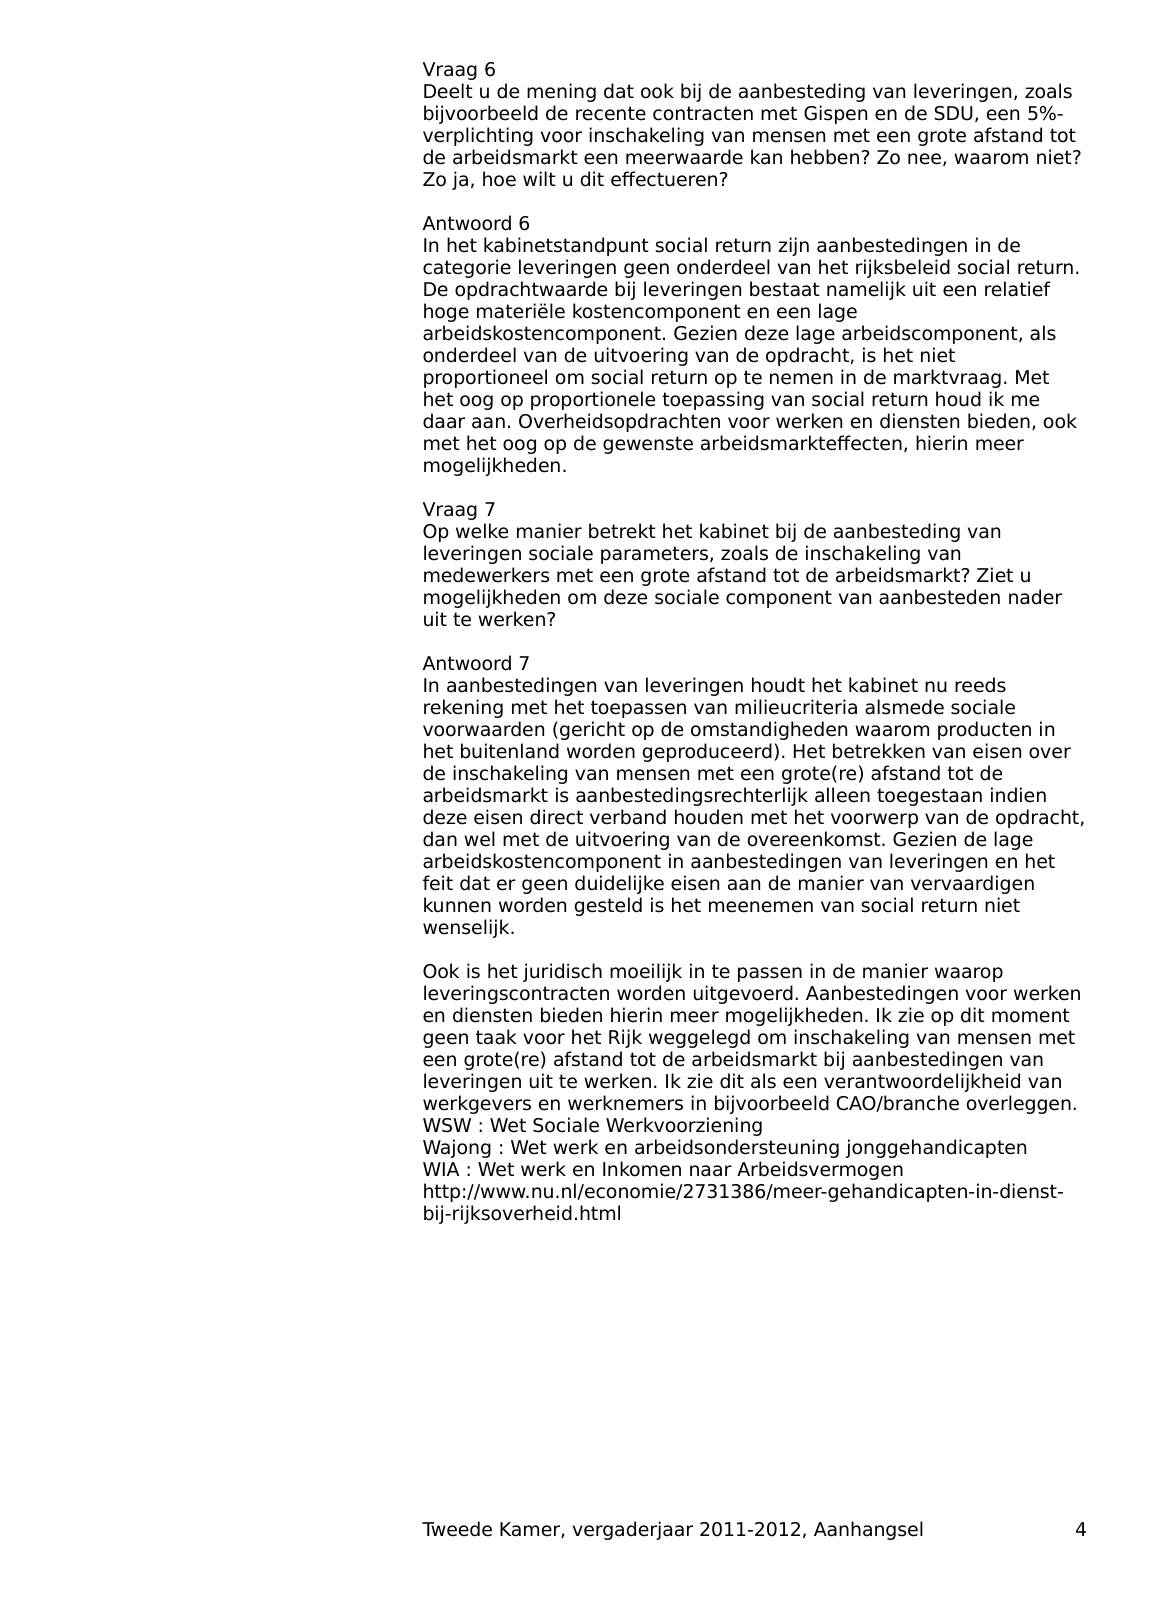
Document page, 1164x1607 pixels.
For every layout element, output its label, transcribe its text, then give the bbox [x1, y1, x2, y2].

text Vraag 6 [422, 59, 1087, 81]
text Vraag 7 [422, 499, 1087, 521]
text WSW : Wet Sociale Werkvoorziening [422, 1115, 1087, 1137]
text http://www.nu.nl/economie/2731386/meer-gehandicapten-in-dienst-bij-rijksoverheid.html [422, 1181, 1087, 1225]
text Antwoord 7 [422, 653, 1087, 675]
text Op welke manier betrekt het kabinet bij de aanbesteding van leveringen sociale parameters, zoals de inschakeling van medewerkers met een grote afstand tot de arbeidsmarkt? Ziet u mogelijkheden om deze sociale component van aanbesteden nader uit te werken? [422, 521, 1087, 631]
text WIA : Wet werk en Inkomen naar Arbeidsvermogen [422, 1159, 1087, 1181]
text Wajong : Wet werk en arbeidsondersteuning jonggehandicapten [422, 1137, 1087, 1159]
text In aanbestedingen van leveringen houdt het kabinet nu reeds rekening met het toepassen van milieucriteria alsmede sociale voorwaarden (gericht op de omstandigheden waarom producten in het buitenland worden geproduceerd). Het betrekken van eisen over de inschakeling van mensen met een grote(re) afstand tot de arbeidsmarkt is aanbestedingsrechterlijk alleen toegestaan indien deze eisen direct verband houden met het voorwerp van de opdracht, dan wel met de uitvoering van de overeenkomst. Gezien de lage arbeidskostencomponent in aanbestedingen van leveringen en het feit dat er geen duidelijke eisen aan de manier van vervaardigen kunnen worden gesteld is het meenemen van social return niet wenselijk. [422, 675, 1087, 939]
text Ook is het juridisch moeilijk in te passen in de manier waarop leveringscontracten worden uitgevoerd. Aanbestedingen voor werken en diensten bieden hierin meer mogelijkheden. Ik zie op dit moment geen taak voor het Rijk weggelegd om inschakeling van mensen met een grote(re) afstand tot de arbeidsmarkt bij aanbestedingen van leveringen uit te werken. Ik zie dit als een verantwoordelijkheid van werkgevers en werknemers in bijvoorbeeld CAO/branche overleggen. [422, 961, 1087, 1115]
text Deelt u de mening dat ook bij de aanbesteding van leveringen, zoals bijvoorbeeld de recente contracten met Gispen en de SDU, een 5%-verplichting voor inschakeling van mensen met een grote afstand tot de arbeidsmarkt een meerwaarde kan hebben? Zo nee, waarom niet? Zo ja, hoe wilt u dit effectueren? [422, 81, 1087, 191]
text Antwoord 6 [422, 213, 1087, 235]
text In het kabinetstandpunt social return zijn aanbestedingen in de categorie leveringen geen onderdeel van het rijksbeleid social return. De opdrachtwaarde bij leveringen bestaat namelijk uit een relatief hoge materiële kostencomponent en een lage arbeidskostencomponent. Gezien deze lage arbeidscomponent, als onderdeel van de uitvoering van de opdracht, is het niet proportioneel om social return op te nemen in de marktvraag. Met het oog op proportionele toepassing van social return houd ik me daar aan. Overheidsopdrachten voor werken en diensten bieden, ook met het oog op de gewenste arbeidsmarkteffecten, hierin meer mogelijkheden. [422, 235, 1087, 477]
